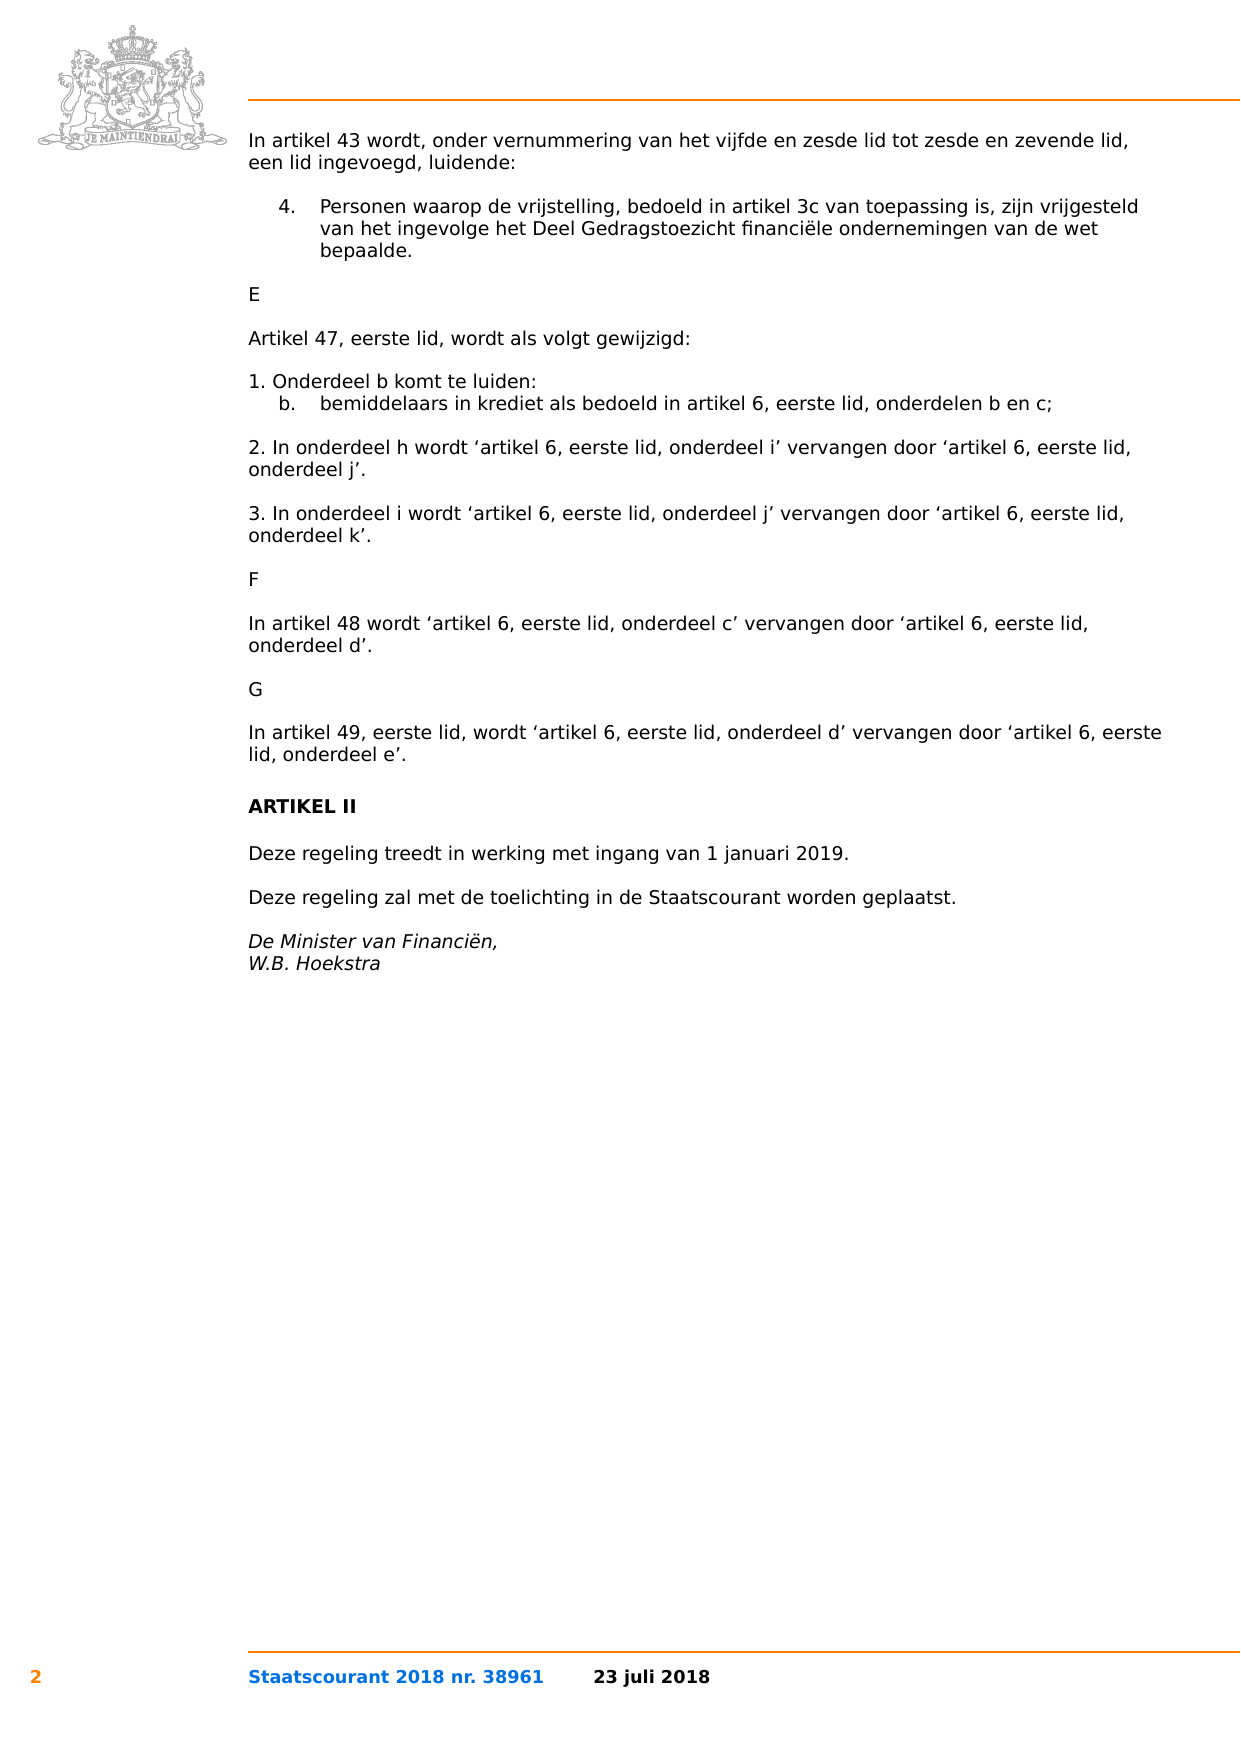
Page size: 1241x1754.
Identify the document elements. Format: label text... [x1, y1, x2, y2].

text 4. Personen waarop de vrijstelling, bedoeld in artikel 3c van toepassing is, zijn vrijgesteld van het ingevolge het Deel Gedragstoezicht financiële ondernemingen van de wet bepaalde. [278, 196, 1163, 262]
picture [38, 25, 227, 150]
text De Minister van Financiën, W.B. Hoekstra [248, 931, 1163, 975]
text b. bemiddelaars in krediet als bedoeld in artikel 6, eerste lid, onderdelen b en c; [278, 393, 1163, 415]
text G [248, 678, 1163, 700]
text Deze regeling zal met de toelichting in de Staatscourant worden geplaatst. [248, 887, 1163, 909]
text Deze regeling treedt in werking met ingang van 1 januari 2019. [248, 843, 1163, 865]
text Artikel 47, eerste lid, wordt als volgt gewijzigd: [248, 327, 1163, 349]
subtitle ARTIKEL II [248, 796, 1163, 818]
text 2. In onderdeel h wordt ‘artikel 6, eerste lid, onderdeel i’ vervangen door ‘artikel 6, eerste lid, onderdeel j’. [248, 437, 1163, 481]
text In artikel 49, eerste lid, wordt ‘artikel 6, eerste lid, onderdeel d’ vervangen door ‘artikel 6, eerste lid, onderdeel e’. [248, 722, 1163, 766]
text In artikel 48 wordt ‘artikel 6, eerste lid, onderdeel c’ vervangen door ‘artikel 6, eerste lid, onderdeel d’. [248, 613, 1163, 657]
text In artikel 43 wordt, onder vernummering van het vijfde en zesde lid tot zesde en zevende lid, een lid ingevoegd, luidende: [248, 130, 1163, 174]
text 3. In onderdeel i wordt ‘artikel 6, eerste lid, onderdeel j’ vervangen door ‘artikel 6, eerste lid, onderdeel k’. [248, 503, 1163, 547]
text 1. Onderdeel b komt te luiden: [248, 371, 1163, 393]
text E [248, 283, 1163, 306]
text F [248, 569, 1163, 591]
